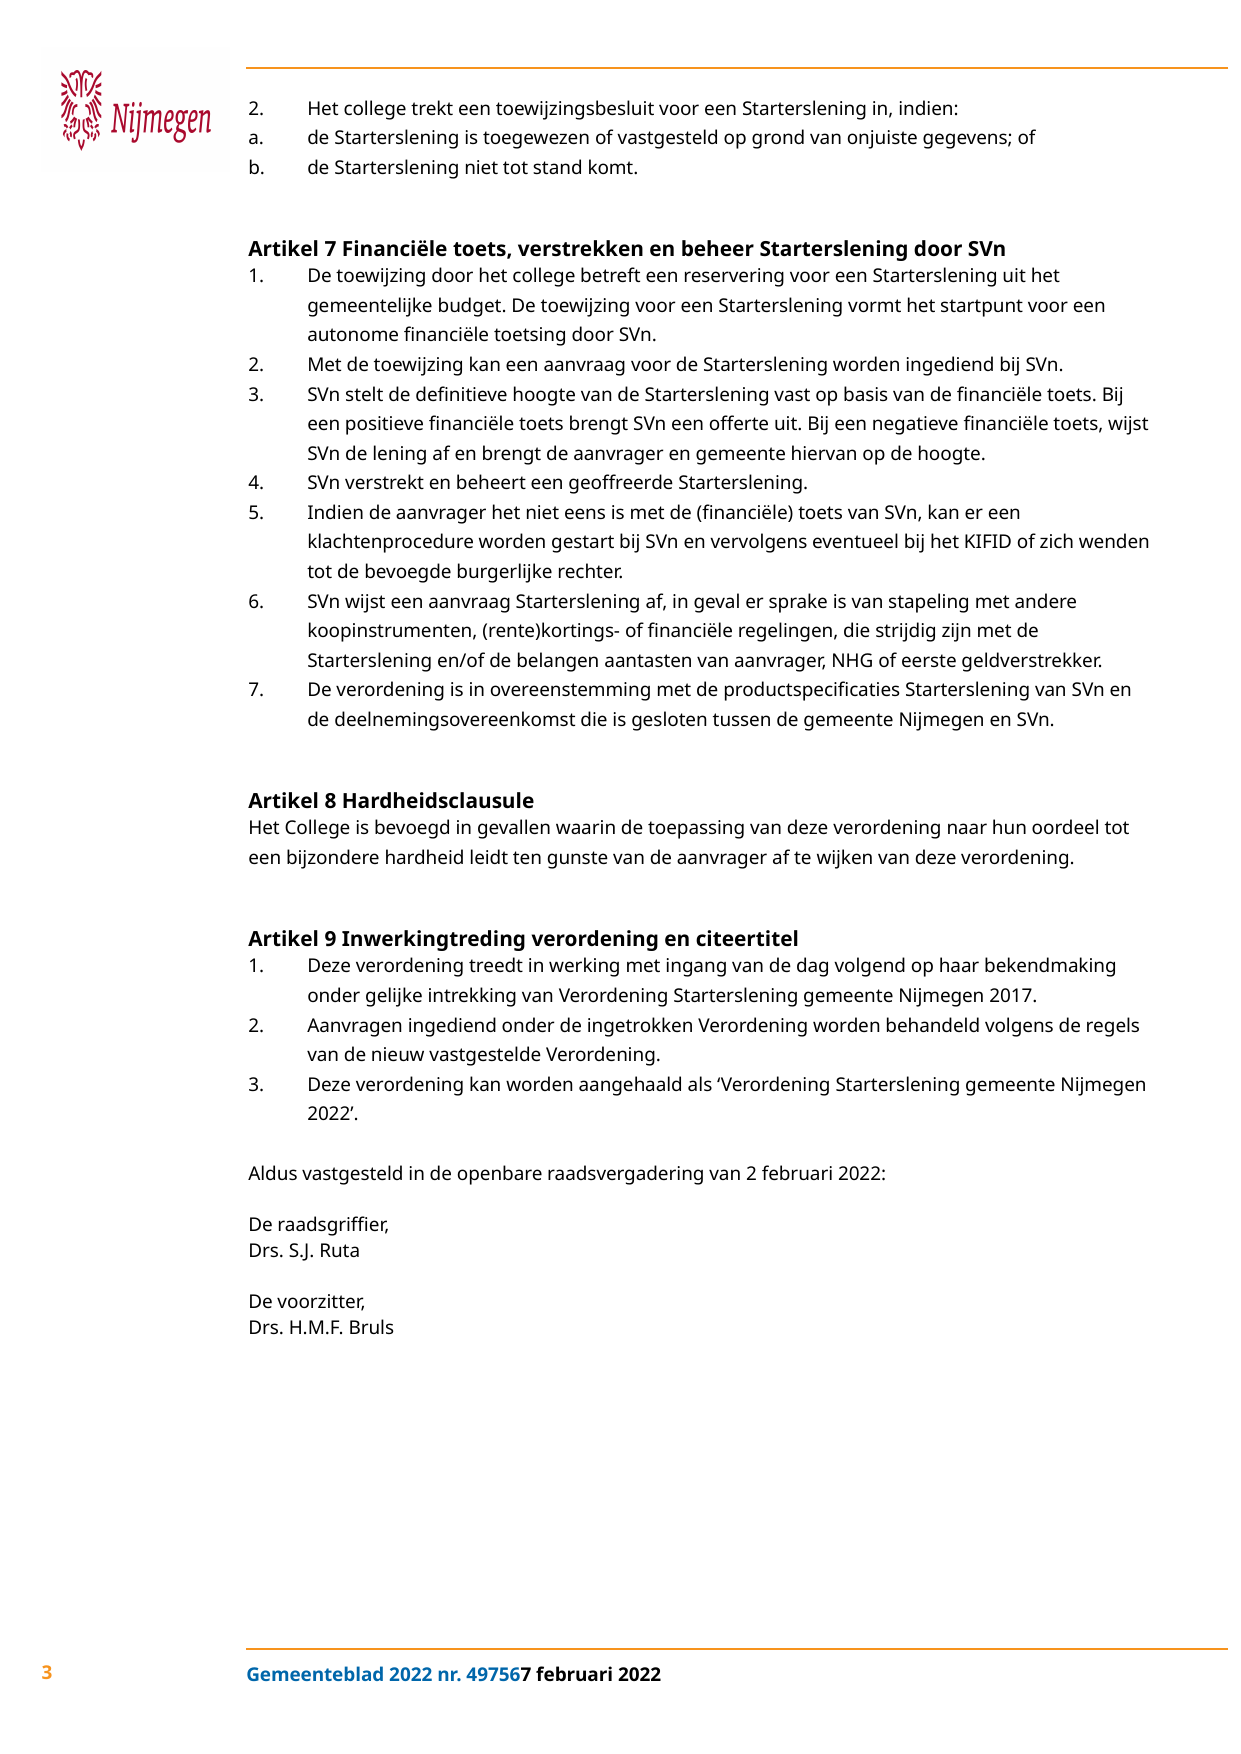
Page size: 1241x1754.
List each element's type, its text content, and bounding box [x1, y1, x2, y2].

list Aanvragen ingediend onder de ingetrokken Verordening worden behandeld volgens de regels van de nieuw vastgestelde Verordening. [248, 1012, 1152, 1067]
text Drs. H.M.F. Bruls [248, 1314, 1152, 1340]
list De toewijzing door het college betreft een reservering voor een Starterslening uit het gemeentelijke budget. De toewijzing voor een Starterslening vormt het startpunt voor een autonome financiële toetsing door SVn. [248, 262, 1152, 347]
text Drs. S.J. Ruta [248, 1237, 1152, 1263]
text Artikel 7 Financiële toets, verstrekken en beheer Starterslening door SVn [248, 234, 1152, 262]
list de Starterslening niet tot stand komt. [248, 154, 1152, 180]
text De voorzitter, [248, 1288, 1152, 1314]
list SVn verstrekt en beheert een geoffreerde Starterslening. [248, 469, 1152, 495]
text Aldus vastgesteld in de openbare raadsvergadering van 2 februari 2022: [248, 1160, 1152, 1185]
list Deze verordening treedt in werking met ingang van de dag volgend op haar bekendmaking onder gelijke intrekking van Verordening Starterslening gemeente Nijmegen 2017. [248, 953, 1152, 1008]
picture [41, 47, 231, 172]
list Met de toewijzing kan een aanvraag voor de Starterslening worden ingediend bij SVn. [248, 351, 1152, 377]
text Artikel 9 Inwerkingtreding verordening en citeertitel [248, 924, 1152, 953]
list De verordening is in overeenstemming met de productspecificaties Starterslening van SVn en de deelnemingsovereenkomst die is gesloten tussen de gemeente Nijmegen en SVn. [248, 677, 1152, 732]
list Het college trekt een toewijzingsbesluit voor een Starterslening in, indien: [248, 95, 1152, 121]
text De raadsgriffier, [248, 1211, 1152, 1237]
text Het College is bevoegd in gevallen waarin de toepassing van deze verordening naar hun oordeel tot een bijzondere hardheid leidt ten gunste van de aanvrager af te wijken van deze verordening. [248, 814, 1152, 870]
list Deze verordening kan worden aangehaald als ‘Verordening Starterslening gemeente Nijmegen 2022’. [248, 1071, 1152, 1126]
text Artikel 8 Hardheidsclausule [248, 786, 1152, 814]
list de Starterslening is toegewezen of vastgesteld op grond van onjuiste gegevens; of [248, 124, 1152, 150]
list SVn wijst een aanvraag Starterslening af, in geval er sprake is van stapeling met andere koopinstrumenten, (rente)kortings- of financiële regelingen, die strijdig zijn met de Starterslening en/of de belangen aantasten van aanvrager, NHG of eerste geldverstrekker. [248, 588, 1152, 673]
list SVn stelt de definitieve hoogte van de Starterslening vast op basis van de financiële toets. Bij een positieve financiële toets brengt SVn een offerte uit. Bij een negatieve financiële toets, wijst SVn de lening af en brengt de aanvrager en gemeente hiervan op de hoogte. [248, 381, 1152, 466]
list Indien de aanvrager het niet eens is met de (financiële) toets van SVn, kan er een klachtenprocedure worden gestart bij SVn en vervolgens eventueel bij het KIFID of zich wenden tot de bevoegde burgerlijke rechter. [248, 499, 1152, 584]
